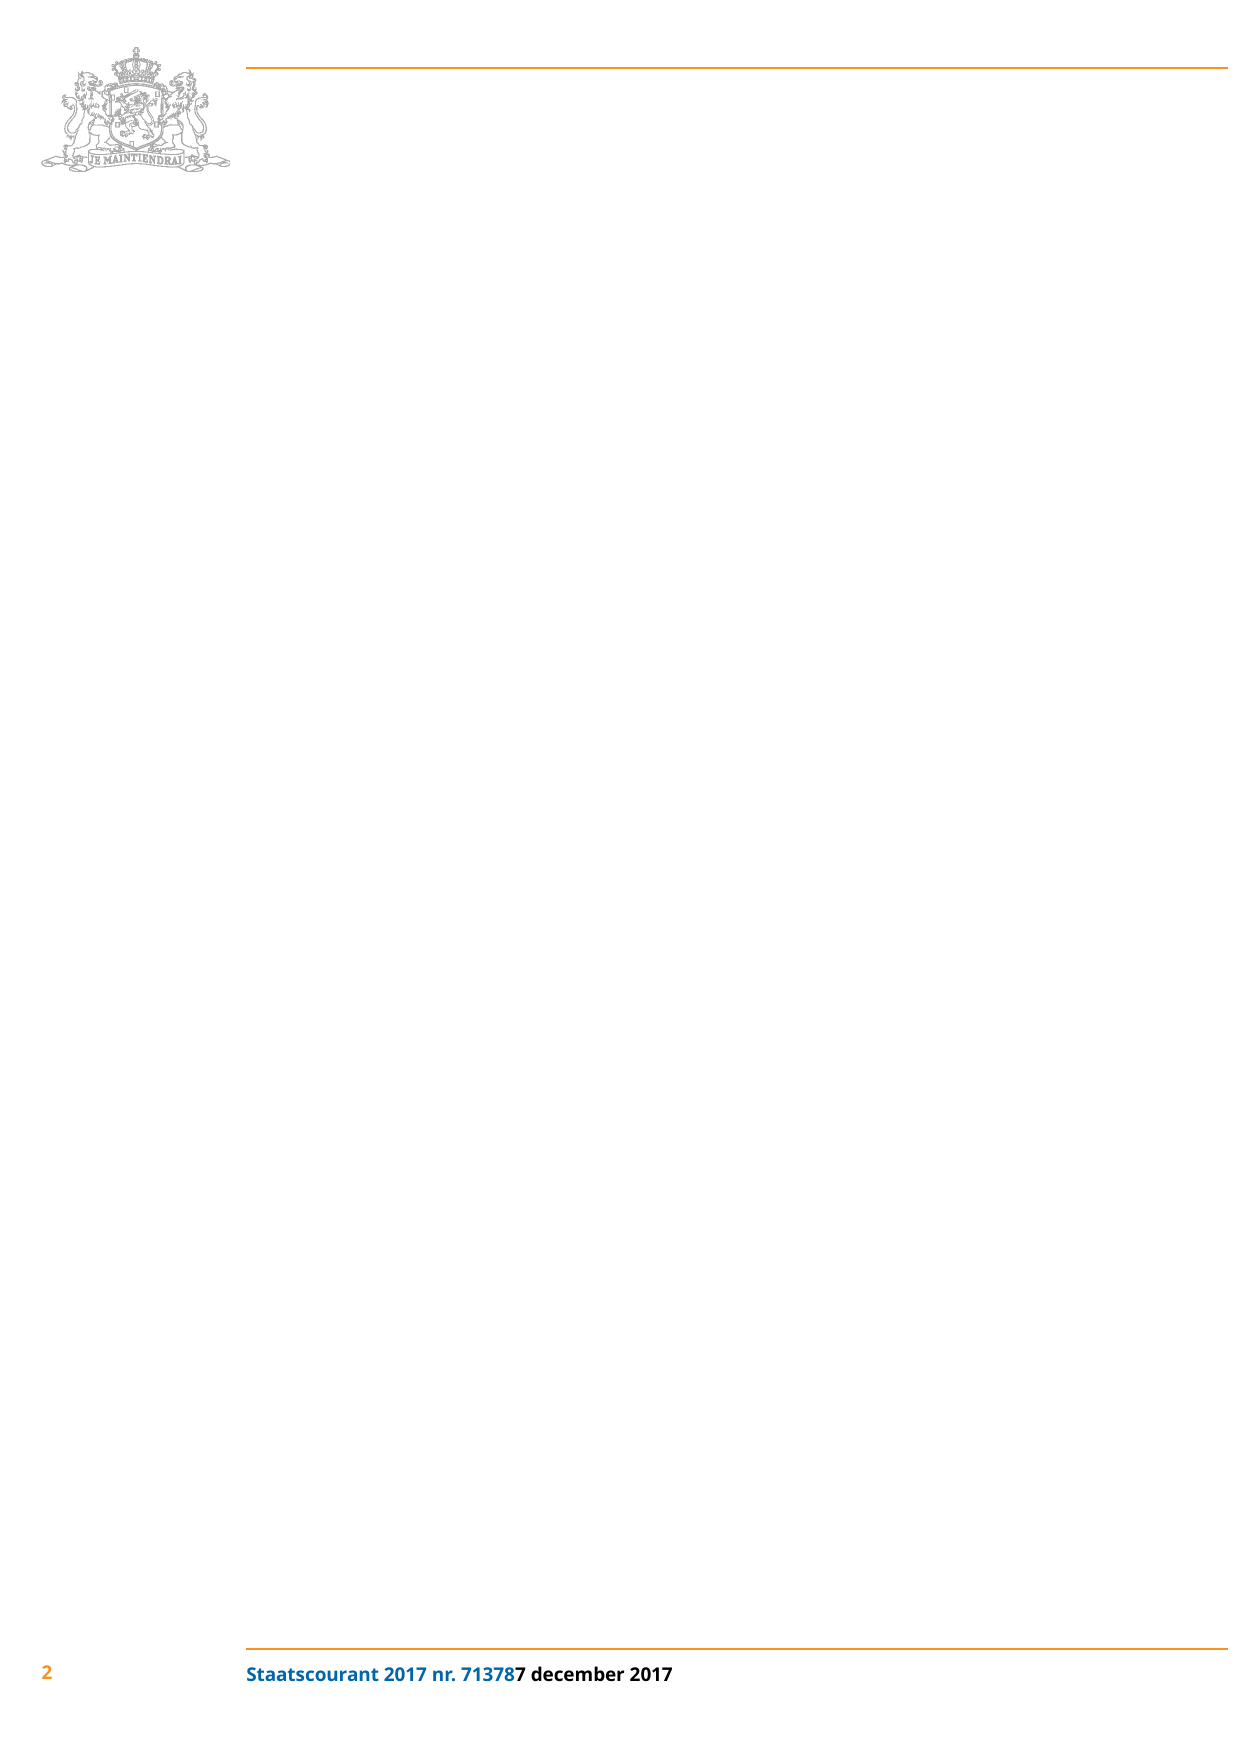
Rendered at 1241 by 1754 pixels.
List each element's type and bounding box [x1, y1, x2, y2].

picture [41, 47, 231, 172]
